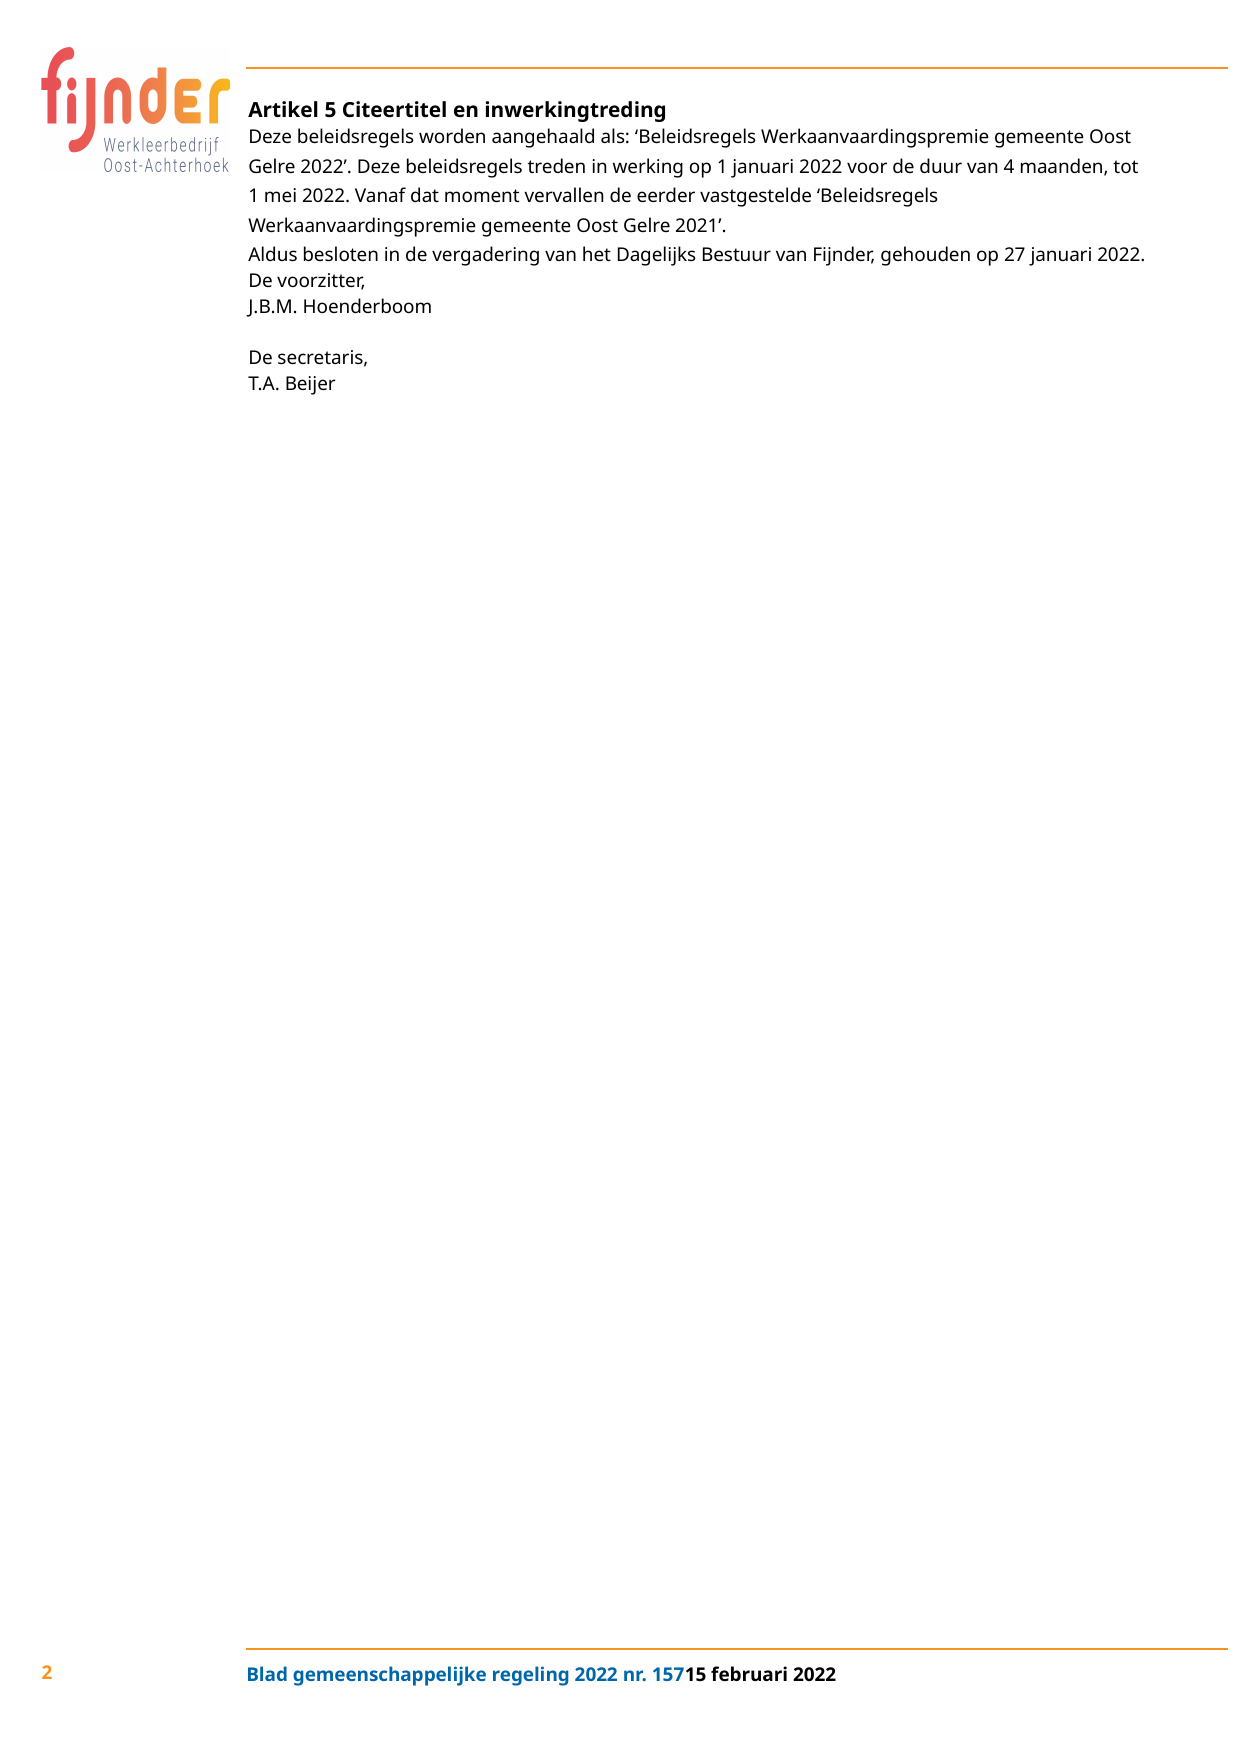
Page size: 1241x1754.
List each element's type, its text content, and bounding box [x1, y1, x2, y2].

text Aldus besloten in de vergadering van het Dagelijks Bestuur van Fijnder, gehouden op 27 januari 2022. [248, 242, 1152, 267]
text J.B.M. Hoenderboom [248, 293, 1152, 319]
text Artikel 5 Citeertitel en inwerkingtreding [248, 95, 1152, 123]
picture [41, 47, 231, 172]
text De voorzitter, [248, 267, 1152, 293]
text Deze beleidsregels worden aangehaald als: ‘Beleidsregels Werkaanvaardingspremie gemeente Oost Gelre 2022’. Deze beleidsregels treden in werking op 1 januari 2022 voor de duur van 4 maanden, tot 1 mei 2022. Vanaf dat moment vervallen de eerder vastgestelde ‘Beleidsregels Werkaanvaardingspremie gemeente Oost Gelre 2021’. [248, 123, 1152, 238]
text T.A. Beijer [248, 370, 1152, 396]
text De secretaris, [248, 344, 1152, 370]
